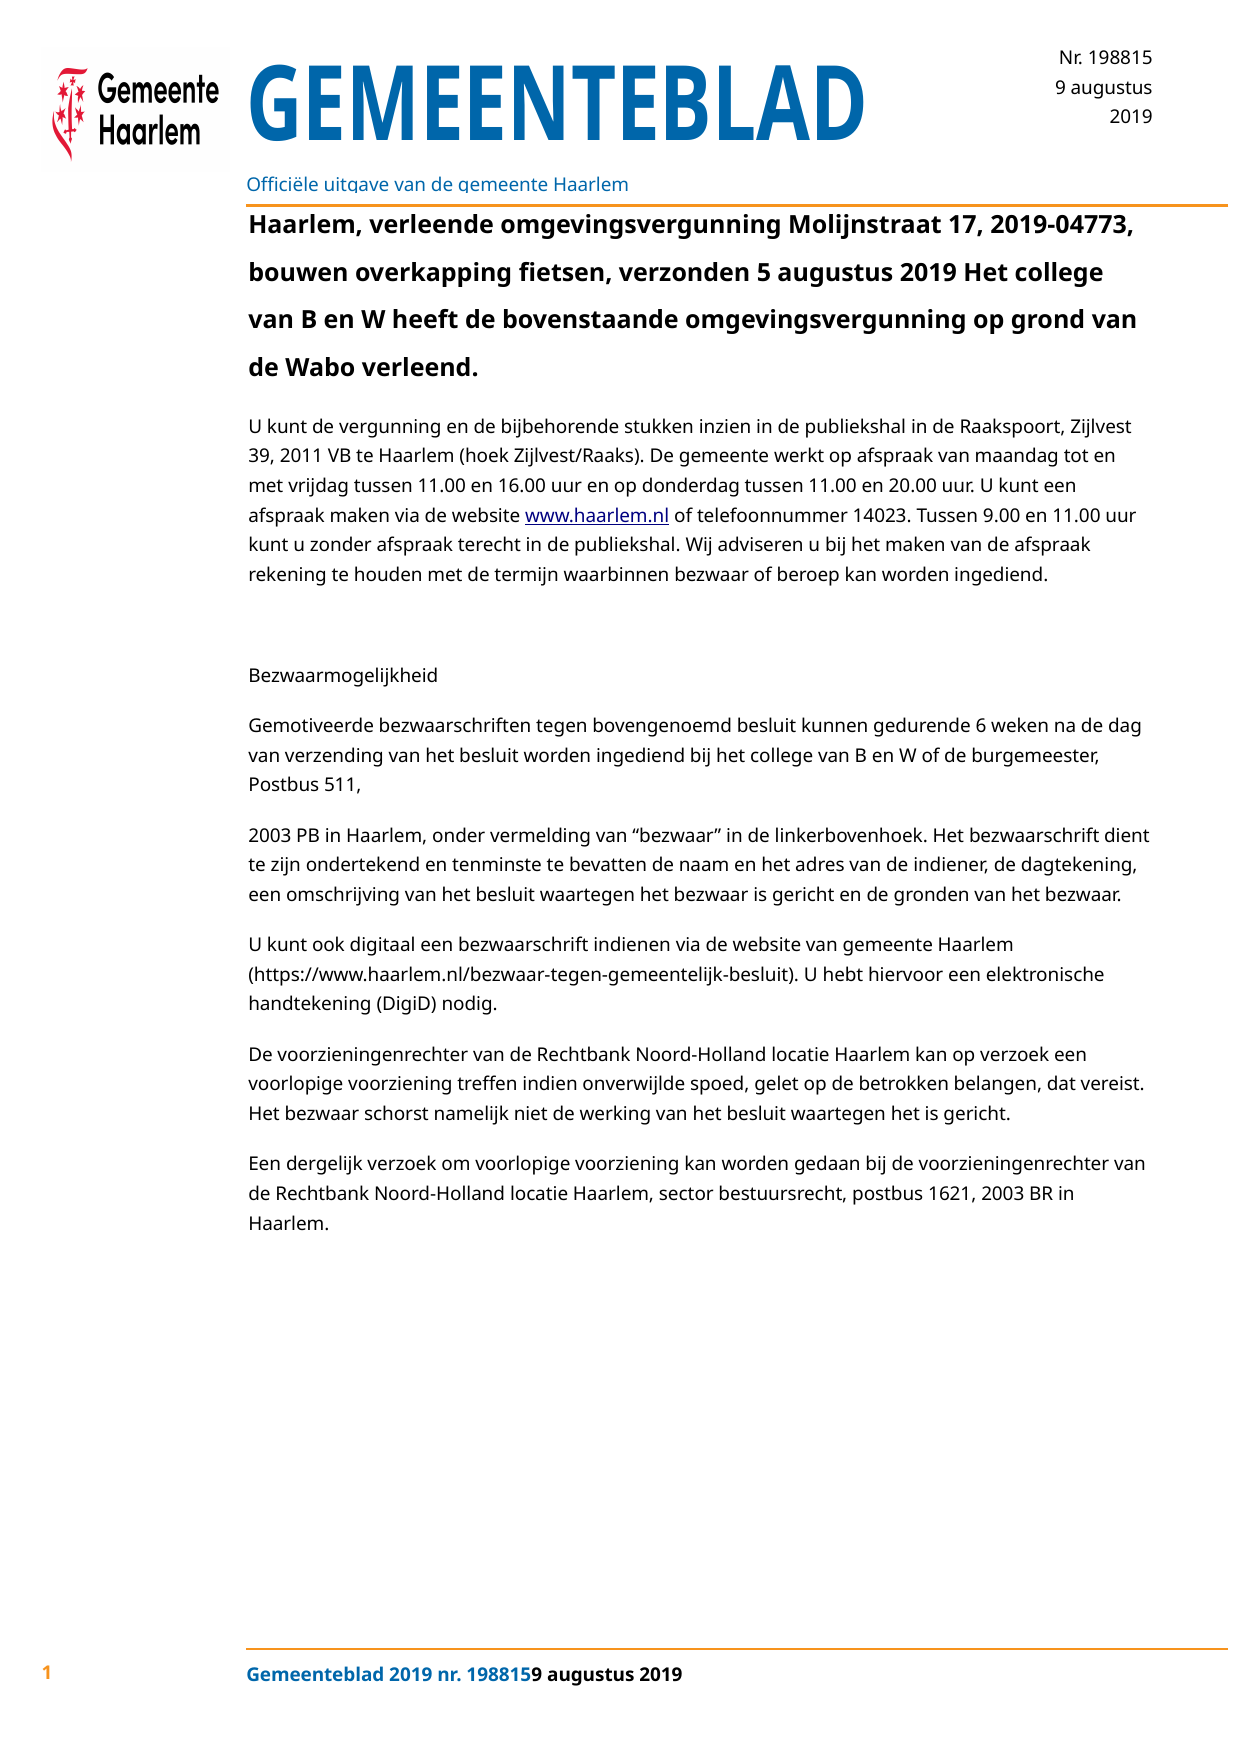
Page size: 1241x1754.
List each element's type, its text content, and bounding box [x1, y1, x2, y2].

text De voorzieningenrechter van de Rechtbank Noord-Holland locatie Haarlem kan op verzoek een voorlopige voorziening treffen indien onverwijlde spoed, gelet op de betrokken belangen, dat vereist. Het bezwaar schorst namelijk niet de werking van het besluit waartegen het is gericht. [248, 1041, 1152, 1126]
text U kunt de vergunning en de bijbehorende stukken inzien in de publiekshal in de Raakspoort, Zijlvest 39, 2011 VB te Haarlem (hoek Zijlvest/Raaks). De gemeente werkt op afspraak van maandag tot en met vrijdag tussen 11.00 en 16.00 uur en op donderdag tussen 11.00 en 20.00 uur. U kunt een afspraak maken via de website www.haarlem.nl of telefoonnummer 14023. Tussen 9.00 en 11.00 uur kunt u zonder afspraak terecht in de publiekshal. Wij adviseren u bij het maken van de afspraak rekening te houden met de termijn waarbinnen bezwaar of beroep kan worden ingediend. [248, 413, 1152, 587]
text 2003 PB in Haarlem, onder vermelding van “bezwaar” in de linkerbovenhoek. Het bezwaarschrift dient te zijn ondertekend en tenminste te bevatten de naam en het adres van de indiener, de dagtekening, een omschrijving van het besluit waartegen het bezwaar is gericht en de gronden van het bezwaar. [248, 822, 1152, 907]
text Gemotiveerde bezwaarschriften tegen bovengenoemd besluit kunnen gedurende 6 weken na de dag van verzending van het besluit worden ingediend bij het college van B en W of de burgemeester, Postbus 511, [248, 712, 1152, 797]
text Een dergelijk verzoek om voorlopige voorziening kan worden gedaan bij de voorzieningenrechter van de Rechtbank Noord-Holland locatie Haarlem, sector bestuursrecht, postbus 1621, 2003 BR in Haarlem. [248, 1151, 1152, 1236]
text Haarlem, verleende omgevingsvergunning Molijnstraat 17, 2019-04773, bouwen overkapping fietsen, verzonden 5 augustus 2019 Het college van B en W heeft de bovenstaande omgevingsvergunning op grond van de Wabo verleend. [248, 207, 1152, 384]
text U kunt ook digitaal een bezwaarschrift indienen via de website van gemeente Haarlem (https://www.haarlem.nl/bezwaar-tegen-gemeentelijk-besluit). U hebt hiervoor een elektronische handtekening (DigiD) nodig. [248, 931, 1152, 1016]
picture [41, 47, 231, 172]
text Bezwaarmogelijkheid [248, 662, 1152, 688]
